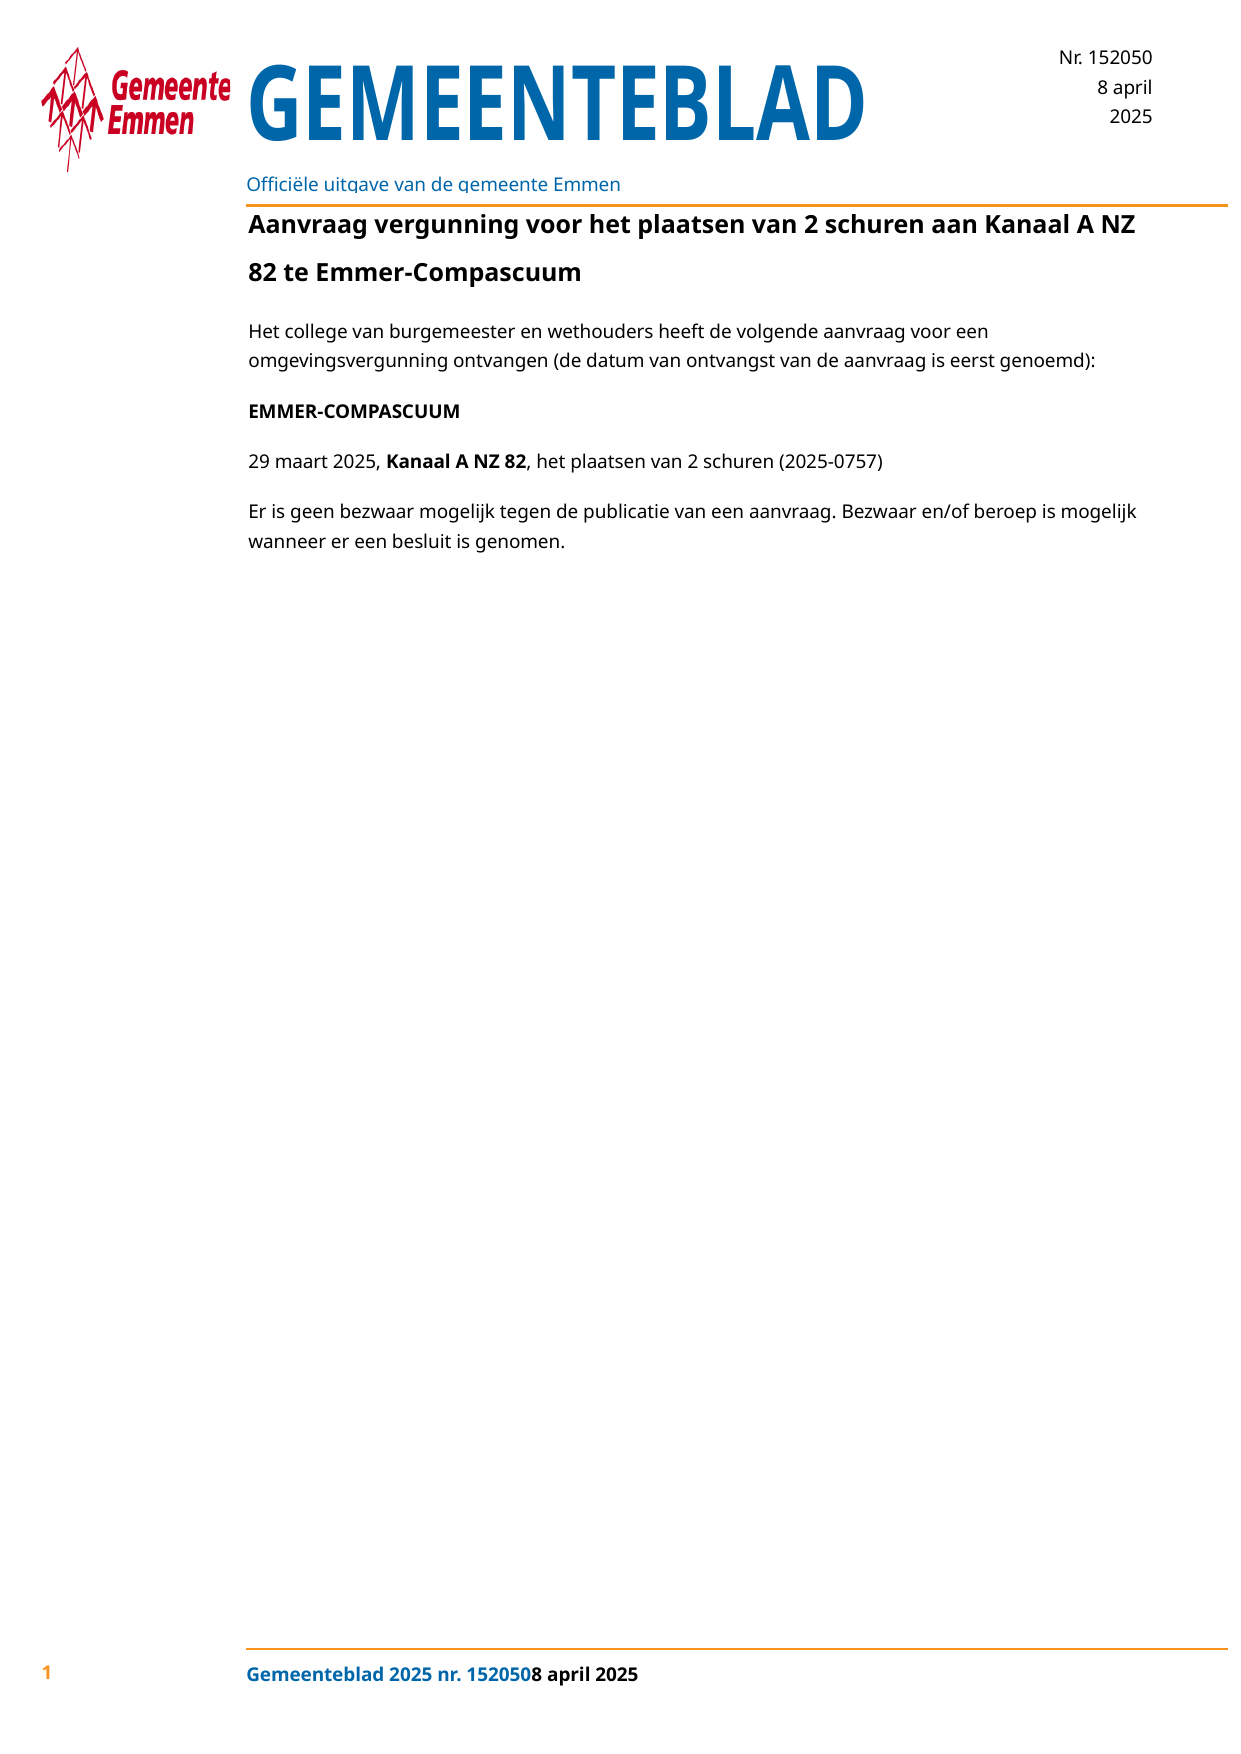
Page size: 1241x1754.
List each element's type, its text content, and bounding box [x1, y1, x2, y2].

text Er is geen bezwaar mogelijk tegen de publicatie van een aanvraag. Bezwaar en/of beroep is mogelijk wanneer er een besluit is genomen. [248, 499, 1152, 554]
text Aanvraag vergunning voor het plaatsen van 2 schuren aan Kanaal A NZ 82 te Emmer-Compascuum [248, 207, 1152, 288]
text Het college van burgemeester en wethouders heeft de volgende aanvraag voor een omgevingsvergunning ontvangen (de datum van ontvangst van de aanvraag is eerst genoemd): [248, 318, 1152, 373]
picture [41, 47, 231, 172]
text EMMER-COMPASCUUM [248, 398, 1152, 424]
text 29 maart 2025, Kanaal A NZ 82, het plaatsen van 2 schuren (2025-0757) [248, 448, 1152, 474]
